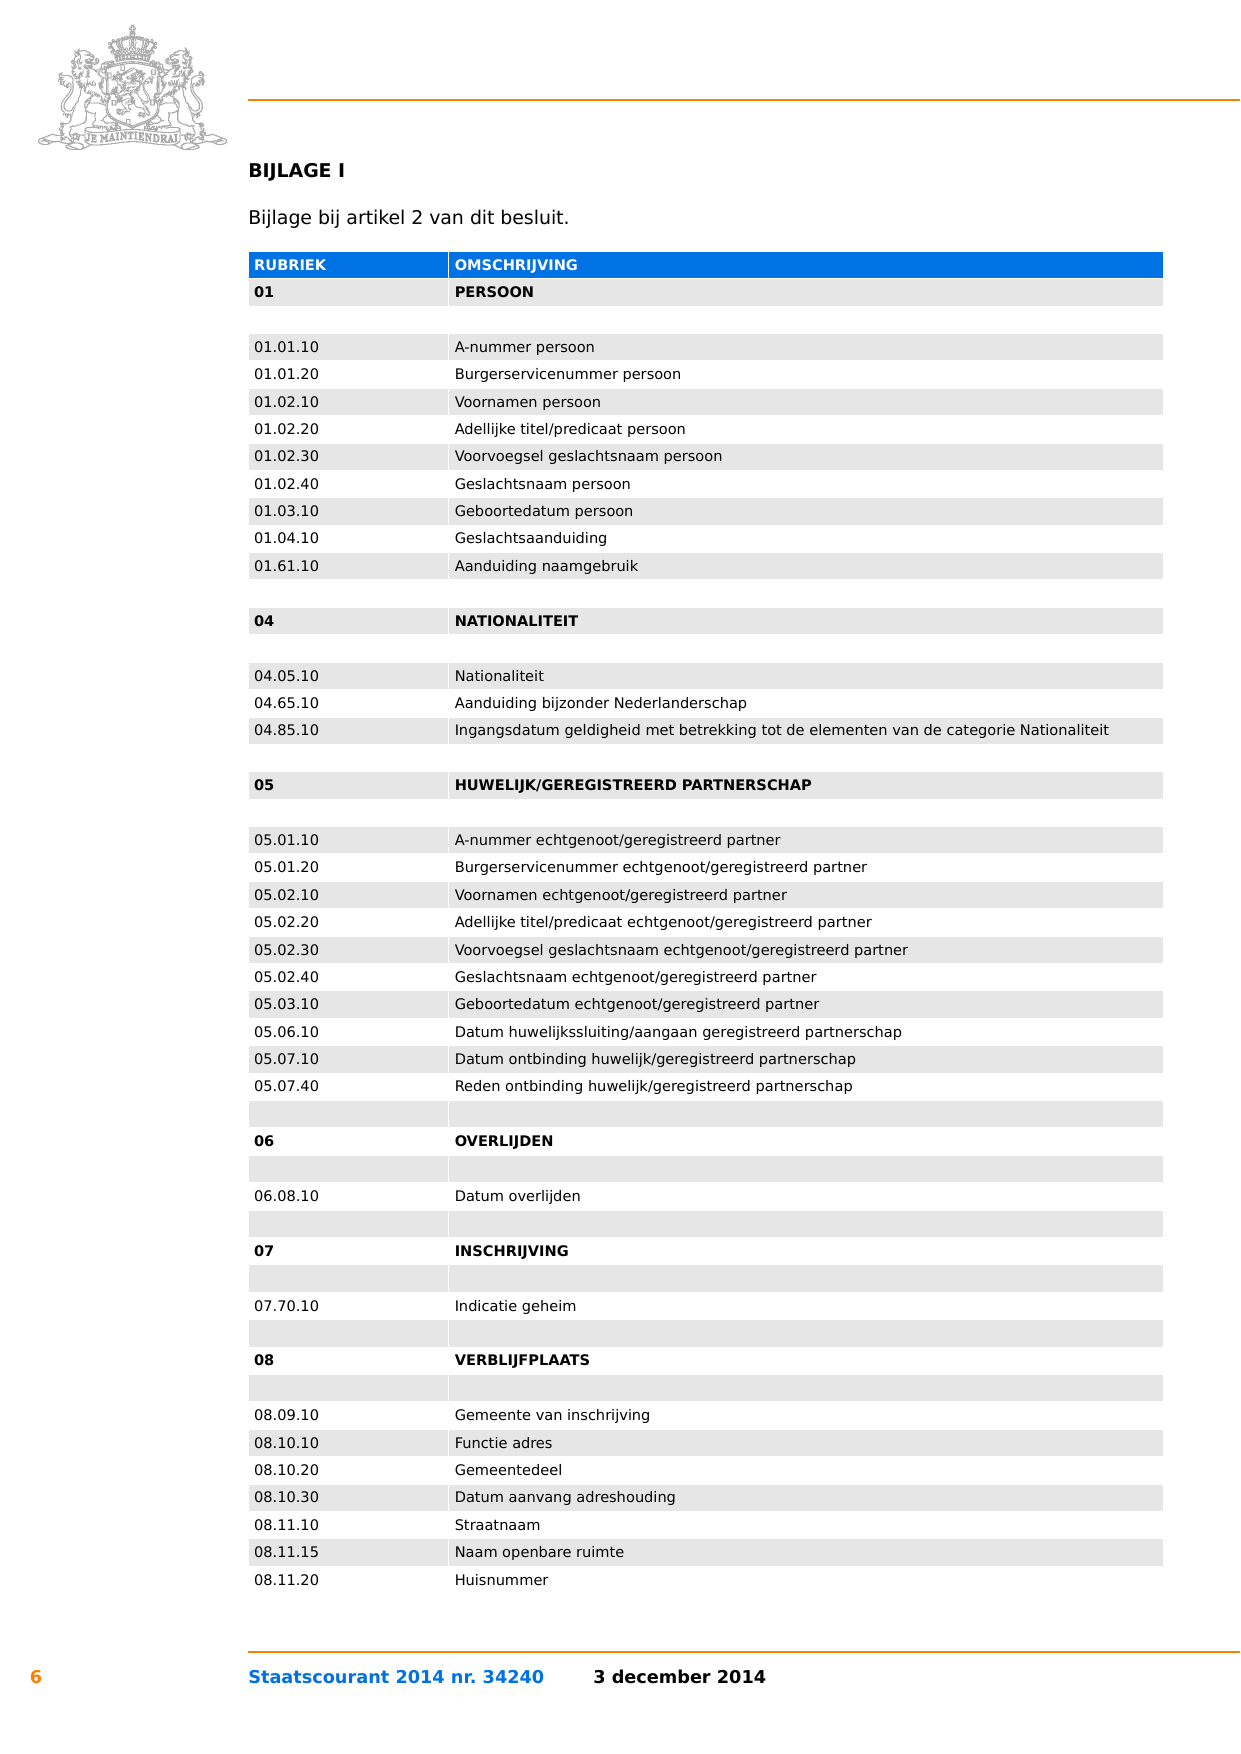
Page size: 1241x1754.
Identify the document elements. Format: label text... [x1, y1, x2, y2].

table_cell 07.70.10 [249, 1293, 448, 1319]
table_cell Datum aanvang adreshouding [449, 1485, 1163, 1511]
table_cell [249, 745, 448, 771]
table_cell 01.02.30 [249, 444, 448, 470]
table_cell [449, 1101, 1163, 1127]
table_cell 05.06.10 [249, 1019, 448, 1045]
table_cell Geboortedatum persoon [449, 498, 1163, 525]
table_cell [449, 1375, 1163, 1401]
table_cell Adellijke titel/predicaat echtgenoot/geregistreerd partner [449, 909, 1163, 936]
table_cell Geboortedatum echtgenoot/geregistreerd partner [449, 991, 1163, 1018]
table_cell 08 [249, 1348, 448, 1374]
table_cell 08.11.10 [249, 1512, 448, 1538]
table_cell HUWELIJK/GEREGISTREERD PARTNERSCHAP [449, 772, 1163, 799]
table_cell [249, 1320, 448, 1347]
table_cell 08.09.10 [249, 1403, 448, 1429]
table_cell [449, 1320, 1163, 1347]
table_cell 04.85.10 [249, 718, 448, 744]
table_cell Reden ontbinding huwelijk/geregistreerd partnerschap [449, 1074, 1163, 1100]
table_cell Naam openbare ruimte [449, 1539, 1163, 1566]
table_cell OVERLIJDEN [449, 1129, 1163, 1155]
table_cell 08.11.20 [249, 1567, 448, 1593]
subtitle BIJLAGE I [248, 160, 1163, 182]
table_cell Burgerservicenummer echtgenoot/geregistreerd partner [449, 855, 1163, 881]
table_cell Voorvoegsel geslachtsnaam persoon [449, 444, 1163, 470]
table_cell [249, 1211, 448, 1237]
table_cell [249, 1101, 448, 1127]
table_cell 08.10.20 [249, 1457, 448, 1483]
table_cell Nationaliteit [449, 663, 1163, 689]
table_cell Datum ontbinding huwelijk/geregistreerd partnerschap [449, 1046, 1163, 1073]
table_cell Functie adres [449, 1430, 1163, 1456]
table_cell 01.01.10 [249, 334, 448, 360]
table_header OMSCHRIJVING [449, 252, 1163, 278]
table_cell 01 [249, 279, 448, 306]
table_cell 04 [249, 608, 448, 634]
table_cell 05.03.10 [249, 991, 448, 1018]
picture [38, 25, 227, 150]
table_cell Gemeente van inschrijving [449, 1403, 1163, 1429]
table_cell VERBLIJFPLAATS [449, 1348, 1163, 1374]
table_cell Aanduiding naamgebruik [449, 553, 1163, 579]
table_cell 08.10.10 [249, 1430, 448, 1456]
table_cell A-nummer echtgenoot/geregistreerd partner [449, 827, 1163, 853]
table_cell Voornamen persoon [449, 389, 1163, 415]
table_cell [449, 1211, 1163, 1237]
table_cell [249, 635, 448, 662]
table_header RUBRIEK [249, 252, 448, 278]
table_cell 07 [249, 1238, 448, 1264]
table_cell Indicatie geheim [449, 1293, 1163, 1319]
table_cell [249, 800, 448, 826]
table_cell Huisnummer [449, 1567, 1163, 1593]
table_cell 05.01.10 [249, 827, 448, 853]
table_cell [449, 745, 1163, 771]
table_cell 01.03.10 [249, 498, 448, 525]
table_cell Burgerservicenummer persoon [449, 361, 1163, 388]
table_cell 06 [249, 1129, 448, 1155]
table_cell Straatnaam [449, 1512, 1163, 1538]
table_cell 06.08.10 [249, 1183, 448, 1209]
table_cell 05.02.40 [249, 964, 448, 990]
table_cell 01.02.10 [249, 389, 448, 415]
table_cell [449, 1265, 1163, 1292]
text Bijlage bij artikel 2 van dit besluit. [248, 207, 1163, 229]
table_cell Geslachtsaanduiding [449, 526, 1163, 552]
table_cell 05.02.20 [249, 909, 448, 936]
table_cell Datum overlijden [449, 1183, 1163, 1209]
table_cell 01.02.40 [249, 471, 448, 497]
table_cell [249, 581, 448, 607]
table_cell [449, 581, 1163, 607]
table_cell 01.04.10 [249, 526, 448, 552]
table_cell Aanduiding bijzonder Nederlanderschap [449, 690, 1163, 716]
table_cell NATIONALITEIT [449, 608, 1163, 634]
table_cell [449, 800, 1163, 826]
table_cell [449, 307, 1163, 333]
table_cell 05.01.20 [249, 855, 448, 881]
table_cell 01.61.10 [249, 553, 448, 579]
table_cell Datum huwelijkssluiting/aangaan geregistreerd partnerschap [449, 1019, 1163, 1045]
table_cell Geslachtsnaam echtgenoot/geregistreerd partner [449, 964, 1163, 990]
table_cell [249, 1156, 448, 1182]
table_cell A-nummer persoon [449, 334, 1163, 360]
table_cell 05.02.10 [249, 882, 448, 908]
table_cell INSCHRIJVING [449, 1238, 1163, 1264]
table_cell 08.11.15 [249, 1539, 448, 1566]
table_cell 04.05.10 [249, 663, 448, 689]
table_cell [249, 1375, 448, 1401]
table_cell Ingangsdatum geldigheid met betrekking tot de elementen van de categorie Nationaliteit [449, 718, 1163, 744]
table_cell [249, 307, 448, 333]
table_cell [449, 635, 1163, 662]
table_cell 01.01.20 [249, 361, 448, 388]
table_cell 05.07.10 [249, 1046, 448, 1073]
table_cell Geslachtsnaam persoon [449, 471, 1163, 497]
table_cell [449, 1156, 1163, 1182]
table_cell 05.02.30 [249, 937, 448, 963]
table_cell Adellijke titel/predicaat persoon [449, 416, 1163, 442]
table_cell 01.02.20 [249, 416, 448, 442]
table_cell [249, 1265, 448, 1292]
table_cell Voorvoegsel geslachtsnaam echtgenoot/geregistreerd partner [449, 937, 1163, 963]
table_cell Voornamen echtgenoot/geregistreerd partner [449, 882, 1163, 908]
table_cell 05 [249, 772, 448, 799]
table_cell 08.10.30 [249, 1485, 448, 1511]
table_cell PERSOON [449, 279, 1163, 306]
table_cell 05.07.40 [249, 1074, 448, 1100]
table_cell Gemeentedeel [449, 1457, 1163, 1483]
table_cell 04.65.10 [249, 690, 448, 716]
